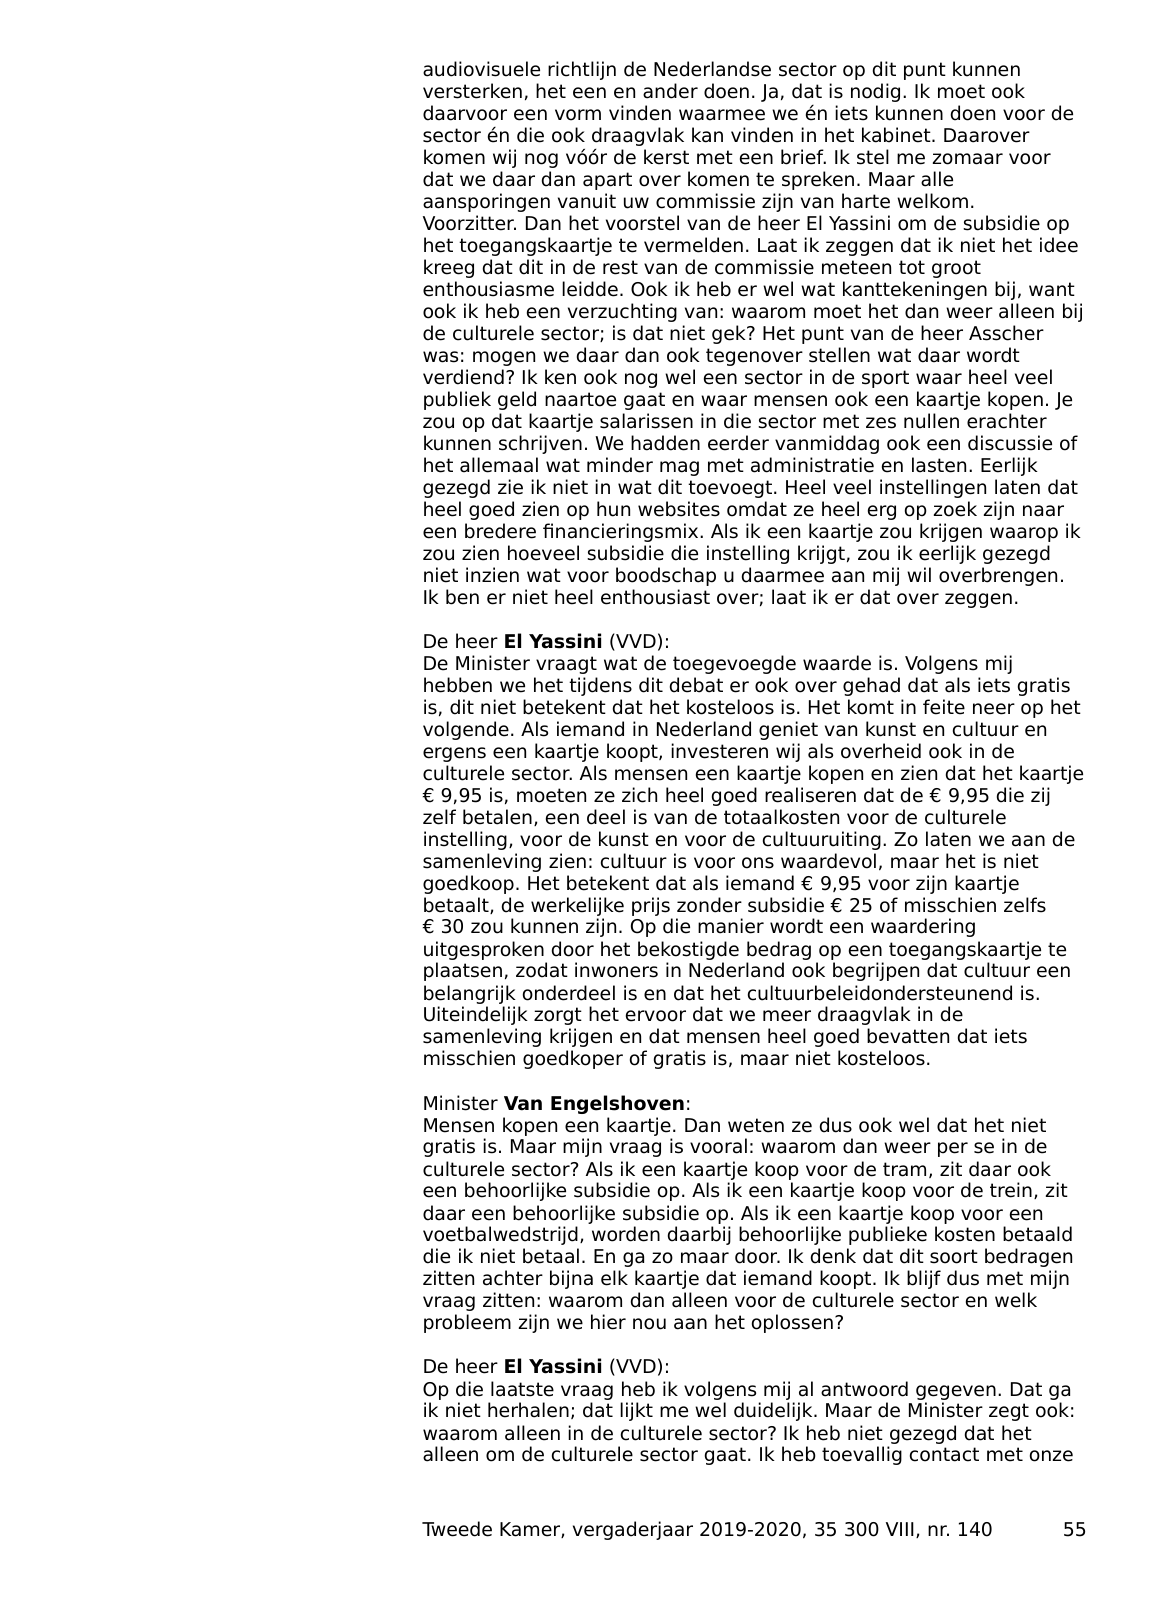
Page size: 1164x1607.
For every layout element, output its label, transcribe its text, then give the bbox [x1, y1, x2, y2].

text Minister Van Engelshoven: [422, 1092, 1087, 1114]
text audiovisuele richtlijn de Nederlandse sector op dit punt kunnen versterken, het een en ander doen. Ja, dat is nodig. Ik moet ook daarvoor een vorm vinden waarmee we én iets kunnen doen voor de sector én die ook draagvlak kan vinden in het kabinet. Daarover komen wij nog vóór de kerst met een brief. Ik stel me zomaar voor dat we daar dan apart over komen te spreken. Maar alle aansporingen vanuit uw commissie zijn van harte welkom. [422, 59, 1087, 213]
text Op die laatste vraag heb ik volgens mij al antwoord gegeven. Dat ga ik niet herhalen; dat lijkt me wel duidelijk. Maar de Minister zegt ook: waarom alleen in de culturele sector? Ik heb niet gezegd dat het alleen om de culturele sector gaat. Ik heb toevallig contact met onze [422, 1378, 1087, 1466]
text De Minister vraagt wat de toegevoegde waarde is. Volgens mij hebben we het tijdens dit debat er ook over gehad dat als iets gratis is, dit niet betekent dat het kosteloos is. Het komt in feite neer op het volgende. Als iemand in Nederland geniet van kunst en cultuur en ergens een kaartje koopt, investeren wij als overheid ook in de culturele sector. Als mensen een kaartje kopen en zien dat het kaartje € 9,95 is, moeten ze zich heel goed realiseren dat de € 9,95 die zij zelf betalen, een deel is van de totaalkosten voor de culturele instelling, voor de kunst en voor de cultuuruiting. Zo laten we aan de samenleving zien: cultuur is voor ons waardevol, maar het is niet goedkoop. Het betekent dat als iemand € 9,95 voor zijn kaartje betaalt, de werkelijke prijs zonder subsidie € 25 of misschien zelfs € 30 zou kunnen zijn. Op die manier wordt een waardering uitgesproken door het bekostigde bedrag op een toegangskaartje te plaatsen, zodat inwoners in Nederland ook begrijpen dat cultuur een belangrijk onderdeel is en dat het cultuurbeleidondersteunend is. Uiteindelijk zorgt het ervoor dat we meer draagvlak in de samenleving krijgen en dat mensen heel goed bevatten dat iets misschien goedkoper of gratis is, maar niet kosteloos. [422, 653, 1087, 1070]
text De heer El Yassini (VVD): [422, 1356, 1087, 1378]
text Mensen kopen een kaartje. Dan weten ze dus ook wel dat het niet gratis is. Maar mijn vraag is vooral: waarom dan weer per se in de culturele sector? Als ik een kaartje koop voor de tram, zit daar ook een behoorlijke subsidie op. Als ik een kaartje koop voor de trein, zit daar een behoorlijke subsidie op. Als ik een kaartje koop voor een voetbalwedstrijd, worden daarbij behoorlijke publieke kosten betaald die ik niet betaal. En ga zo maar door. Ik denk dat dit soort bedragen zitten achter bijna elk kaartje dat iemand koopt. Ik blijf dus met mijn vraag zitten: waarom dan alleen voor de culturele sector en welk probleem zijn we hier nou aan het oplossen? [422, 1114, 1087, 1334]
text De heer El Yassini (VVD): [422, 631, 1087, 653]
text Voorzitter. Dan het voorstel van de heer El Yassini om de subsidie op het toegangskaartje te vermelden. Laat ik zeggen dat ik niet het idee kreeg dat dit in de rest van de commissie meteen tot groot enthousiasme leidde. Ook ik heb er wel wat kanttekeningen bij, want ook ik heb een verzuchting van: waarom moet het dan weer alleen bij de culturele sector; is dat niet gek? Het punt van de heer Asscher was: mogen we daar dan ook tegenover stellen wat daar wordt verdiend? Ik ken ook nog wel een sector in de sport waar heel veel publiek geld naartoe gaat en waar mensen ook een kaartje kopen. Je zou op dat kaartje salarissen in die sector met zes nullen erachter kunnen schrijven. We hadden eerder vanmiddag ook een discussie of het allemaal wat minder mag met administratie en lasten. Eerlijk gezegd zie ik niet in wat dit toevoegt. Heel veel instellingen laten dat heel goed zien op hun websites omdat ze heel erg op zoek zijn naar een bredere financieringsmix. Als ik een kaartje zou krijgen waarop ik zou zien hoeveel subsidie die instelling krijgt, zou ik eerlijk gezegd niet inzien wat voor boodschap u daarmee aan mij wil overbrengen. Ik ben er niet heel enthousiast over; laat ik er dat over zeggen. [422, 213, 1087, 608]
